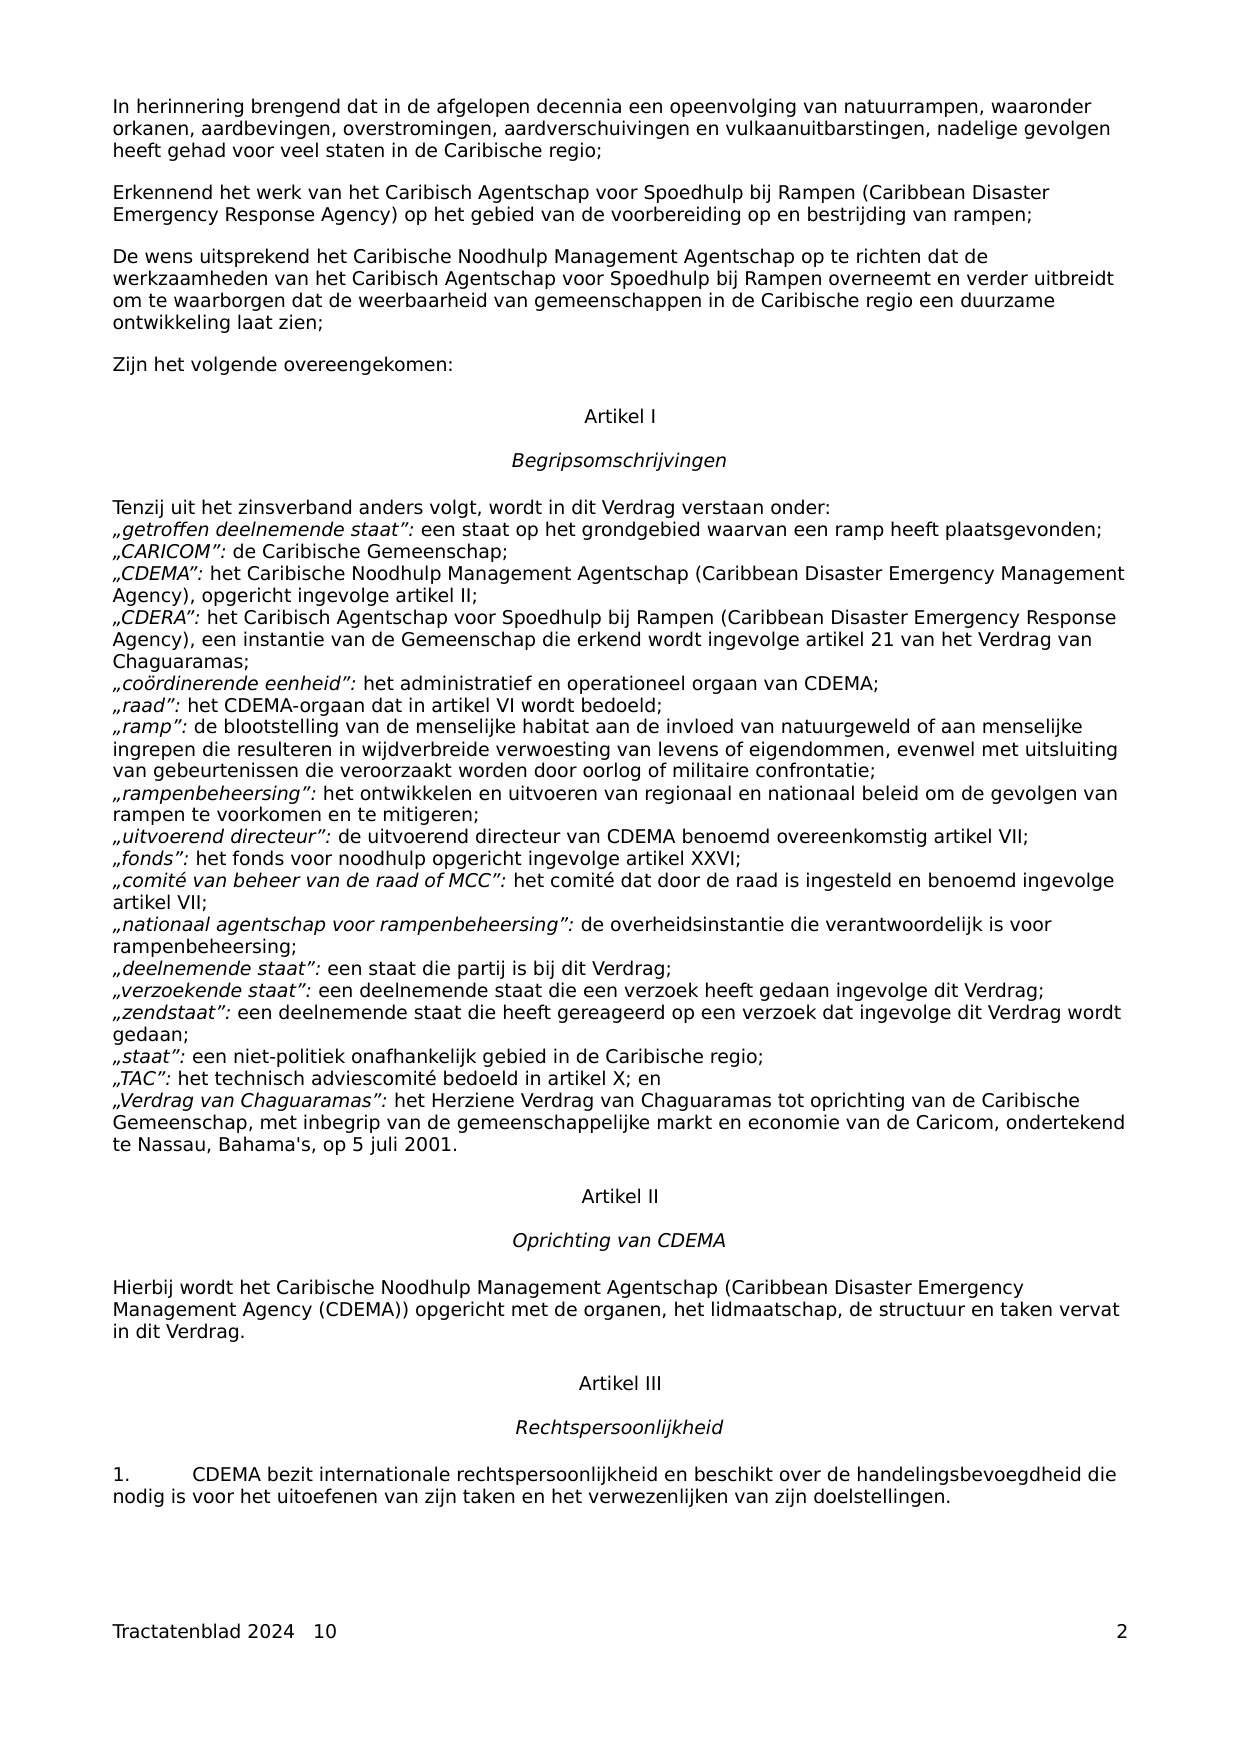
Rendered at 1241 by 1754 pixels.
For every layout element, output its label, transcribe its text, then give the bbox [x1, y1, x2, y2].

text „Verdrag van Chaguaramas”: het Herziene Verdrag van Chaguaramas tot oprichting van de Caribische Gemeenschap, met inbegrip van de gemeenschappelijke markt en economie van de Caricom, ondertekend te Nassau, Bahama's, op 5 juli 2001. [112, 1090, 1128, 1156]
subtitle Artikel II Oprichting van CDEMA [112, 1186, 1128, 1252]
text De wens uitsprekend het Caribische Noodhulp Management Agentschap op te richten dat de werkzaamheden van het Caribisch Agentschap voor Spoedhulp bij Rampen overneemt en verder uitbreidt om te waarborgen dat de weerbaarheid van gemeenschappen in de Caribische regio een duurzame ontwikkeling laat zien; [112, 246, 1128, 334]
text „zendstaat”: een deelnemende staat die heeft gereageerd op een verzoek dat ingevolge dit Verdrag wordt gedaan; [112, 1002, 1128, 1046]
text 1. CDEMA bezit internationale rechtspersoonlijkheid en beschikt over de handelingsbevoegdheid die nodig is voor het uitoefenen van zijn taken en het verwezenlijken van zijn doelstellingen. [112, 1464, 1128, 1508]
text „rampenbeheersing”: het ontwikkelen en uitvoeren van regionaal en nationaal beleid om de gevolgen van rampen te voorkomen en te mitigeren; [112, 782, 1128, 826]
text „coördinerende eenheid”: het administratief en operationeel orgaan van CDEMA; [112, 672, 1128, 694]
text „staat”: een niet-politiek onafhankelijk gebied in de Caribische regio; [112, 1046, 1128, 1068]
text Hierbij wordt het Caribische Noodhulp Management Agentschap (Caribbean Disaster Emergency Management Agency (CDEMA)) opgericht met de organen, het lidmaatschap, de structuur en taken vervat in dit Verdrag. [112, 1277, 1128, 1343]
text „CDEMA”: het Caribische Noodhulp Management Agentschap (Caribbean Disaster Emergency Management Agency), opgericht ingevolge artikel II; [112, 563, 1128, 607]
text In herinnering brengend dat in de afgelopen decennia een opeenvolging van natuurrampen, waaronder orkanen, aardbevingen, overstromingen, aardverschuivingen en vulkaanuitbarstingen, nadelige gevolgen heeft gehad voor veel staten in de Caribische regio; [112, 96, 1128, 162]
text „uitvoerend directeur”: de uitvoerend directeur van CDEMA benoemd overeenkomstig artikel VII; [112, 826, 1128, 848]
text „comité van beheer van de raad of MCC”: het comité dat door de raad is ingesteld en benoemd ingevolge artikel VII; [112, 870, 1128, 914]
text Zijn het volgende overeengekomen: [112, 354, 1128, 376]
text „CARICOM”: de Caribische Gemeenschap; [112, 541, 1128, 563]
text Erkennend het werk van het Caribisch Agentschap voor Spoedhulp bij Rampen (Caribbean Disaster Emergency Response Agency) op het gebied van de voorbereiding op en bestrijding van rampen; [112, 182, 1128, 226]
text „ramp”: de blootstelling van de menselijke habitat aan de invloed van natuurgeweld of aan menselijke ingrepen die resulteren in wijdverbreide verwoesting van levens of eigendommen, evenwel met uitsluiting van gebeurtenissen die veroorzaakt worden door oorlog of militaire confrontatie; [112, 716, 1128, 782]
text „TAC”: het technisch adviescomité bedoeld in artikel X; en [112, 1068, 1128, 1090]
text „CDERA”: het Caribisch Agentschap voor Spoedhulp bij Rampen (Caribbean Disaster Emergency Response Agency), een instantie van de Gemeenschap die erkend wordt ingevolge artikel 21 van het Verdrag van Chaguaramas; [112, 607, 1128, 672]
text „raad”: het CDEMA-orgaan dat in artikel VI wordt bedoeld; [112, 694, 1128, 716]
subtitle Artikel III Rechtspersoonlijkheid [112, 1373, 1128, 1439]
text „getroffen deelnemende staat”: een staat op het grondgebied waarvan een ramp heeft plaatsgevonden; [112, 519, 1128, 541]
text „deelnemende staat”: een staat die partij is bij dit Verdrag; [112, 958, 1128, 980]
text Tenzij uit het zinsverband anders volgt, wordt in dit Verdrag verstaan onder: [112, 497, 1128, 519]
text „fonds”: het fonds voor noodhulp opgericht ingevolge artikel XXVI; [112, 848, 1128, 870]
subtitle Artikel I Begripsomschrijvingen [112, 406, 1128, 472]
text „verzoekende staat”: een deelnemende staat die een verzoek heeft gedaan ingevolge dit Verdrag; [112, 980, 1128, 1002]
text „nationaal agentschap voor rampenbeheersing”: de overheidsinstantie die verantwoordelijk is voor rampenbeheersing; [112, 914, 1128, 958]
